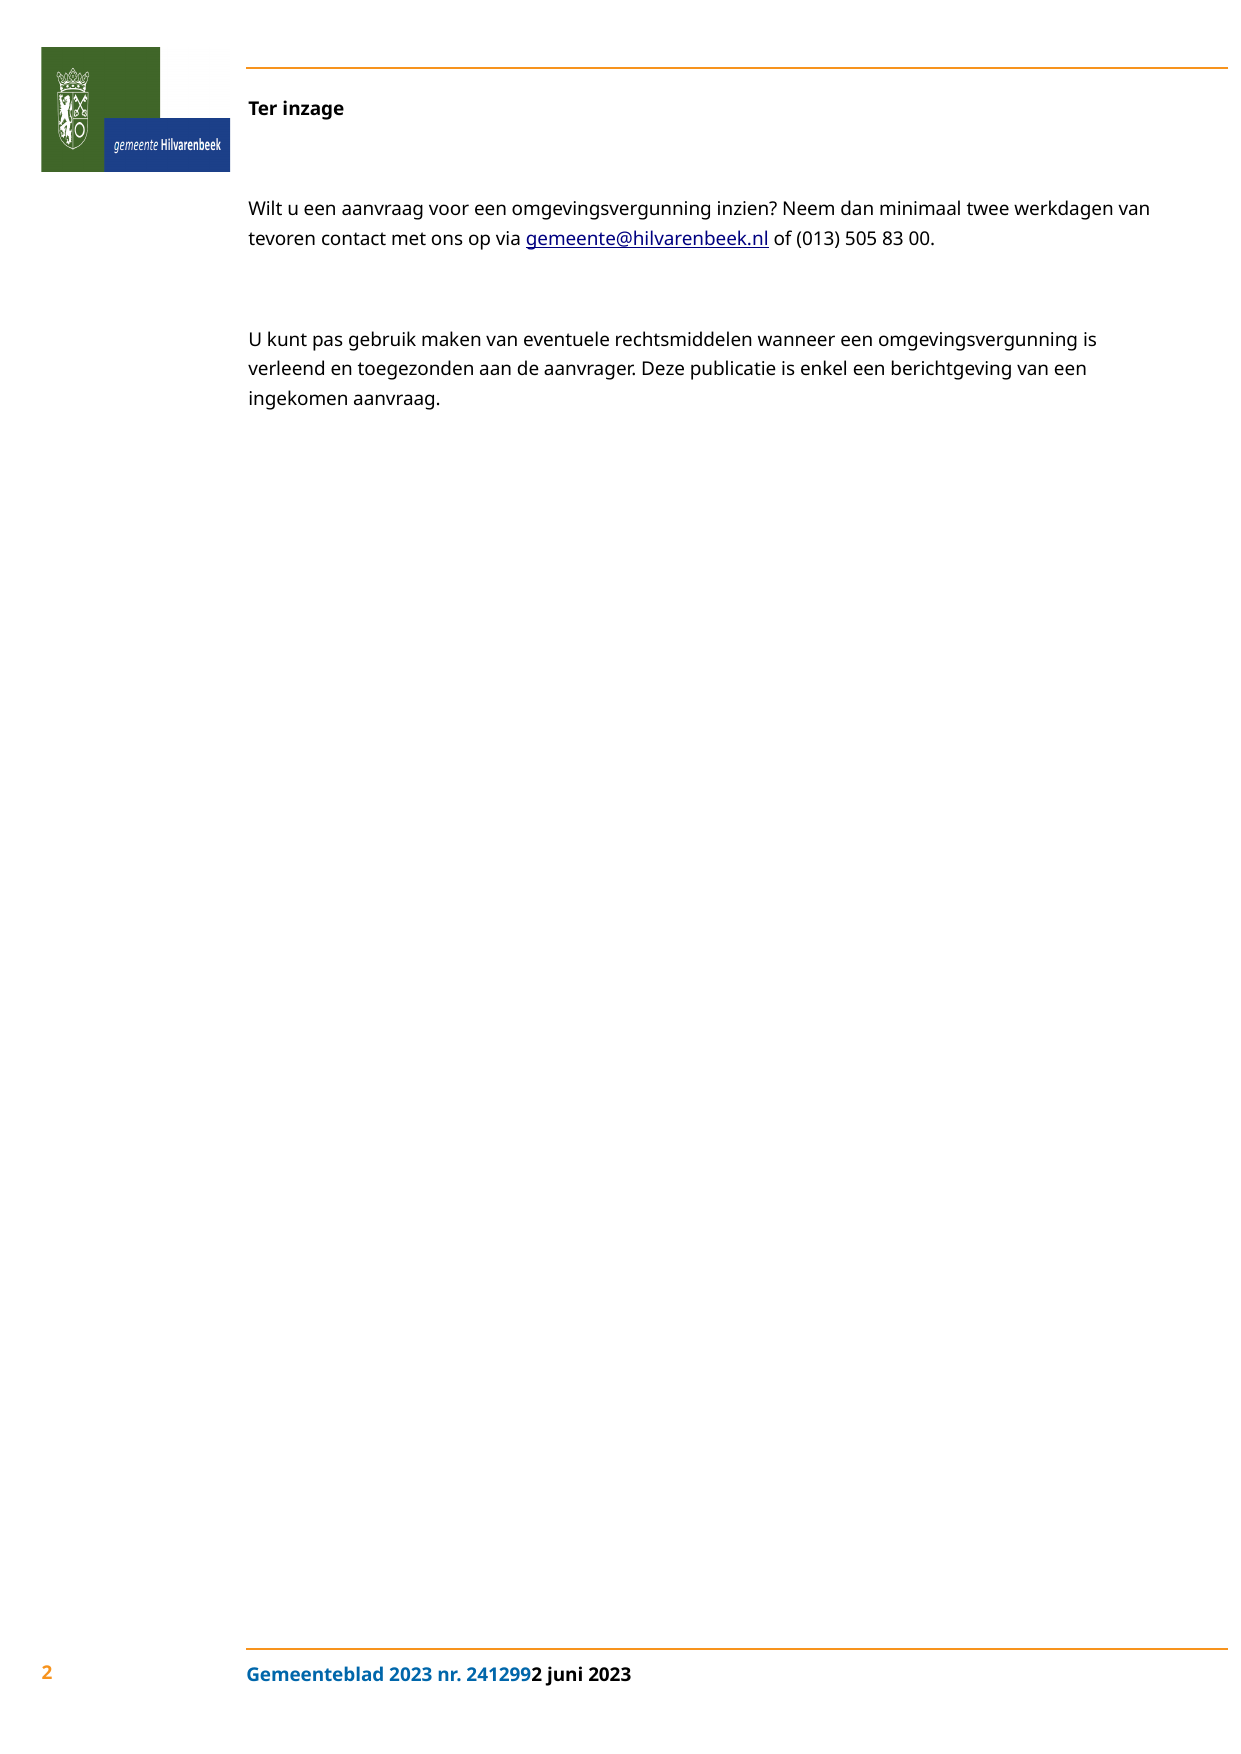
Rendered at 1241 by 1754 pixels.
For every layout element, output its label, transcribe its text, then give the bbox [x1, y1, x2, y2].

text Ter inzage [248, 95, 1152, 121]
picture [41, 47, 231, 172]
text U kunt pas gebruik maken van eventuele rechtsmiddelen wanneer een omgevingsvergunning is verleend en toegezonden aan de aanvrager. Deze publicatie is enkel een berichtgeving van een ingekomen aanvraag. [248, 326, 1152, 411]
text Wilt u een aanvraag voor een omgevingsvergunning inzien? Neem dan minimaal twee werkdagen van tevoren contact met ons op via gemeente@hilvarenbeek.nl of (013) 505 83 00. [248, 196, 1152, 251]
